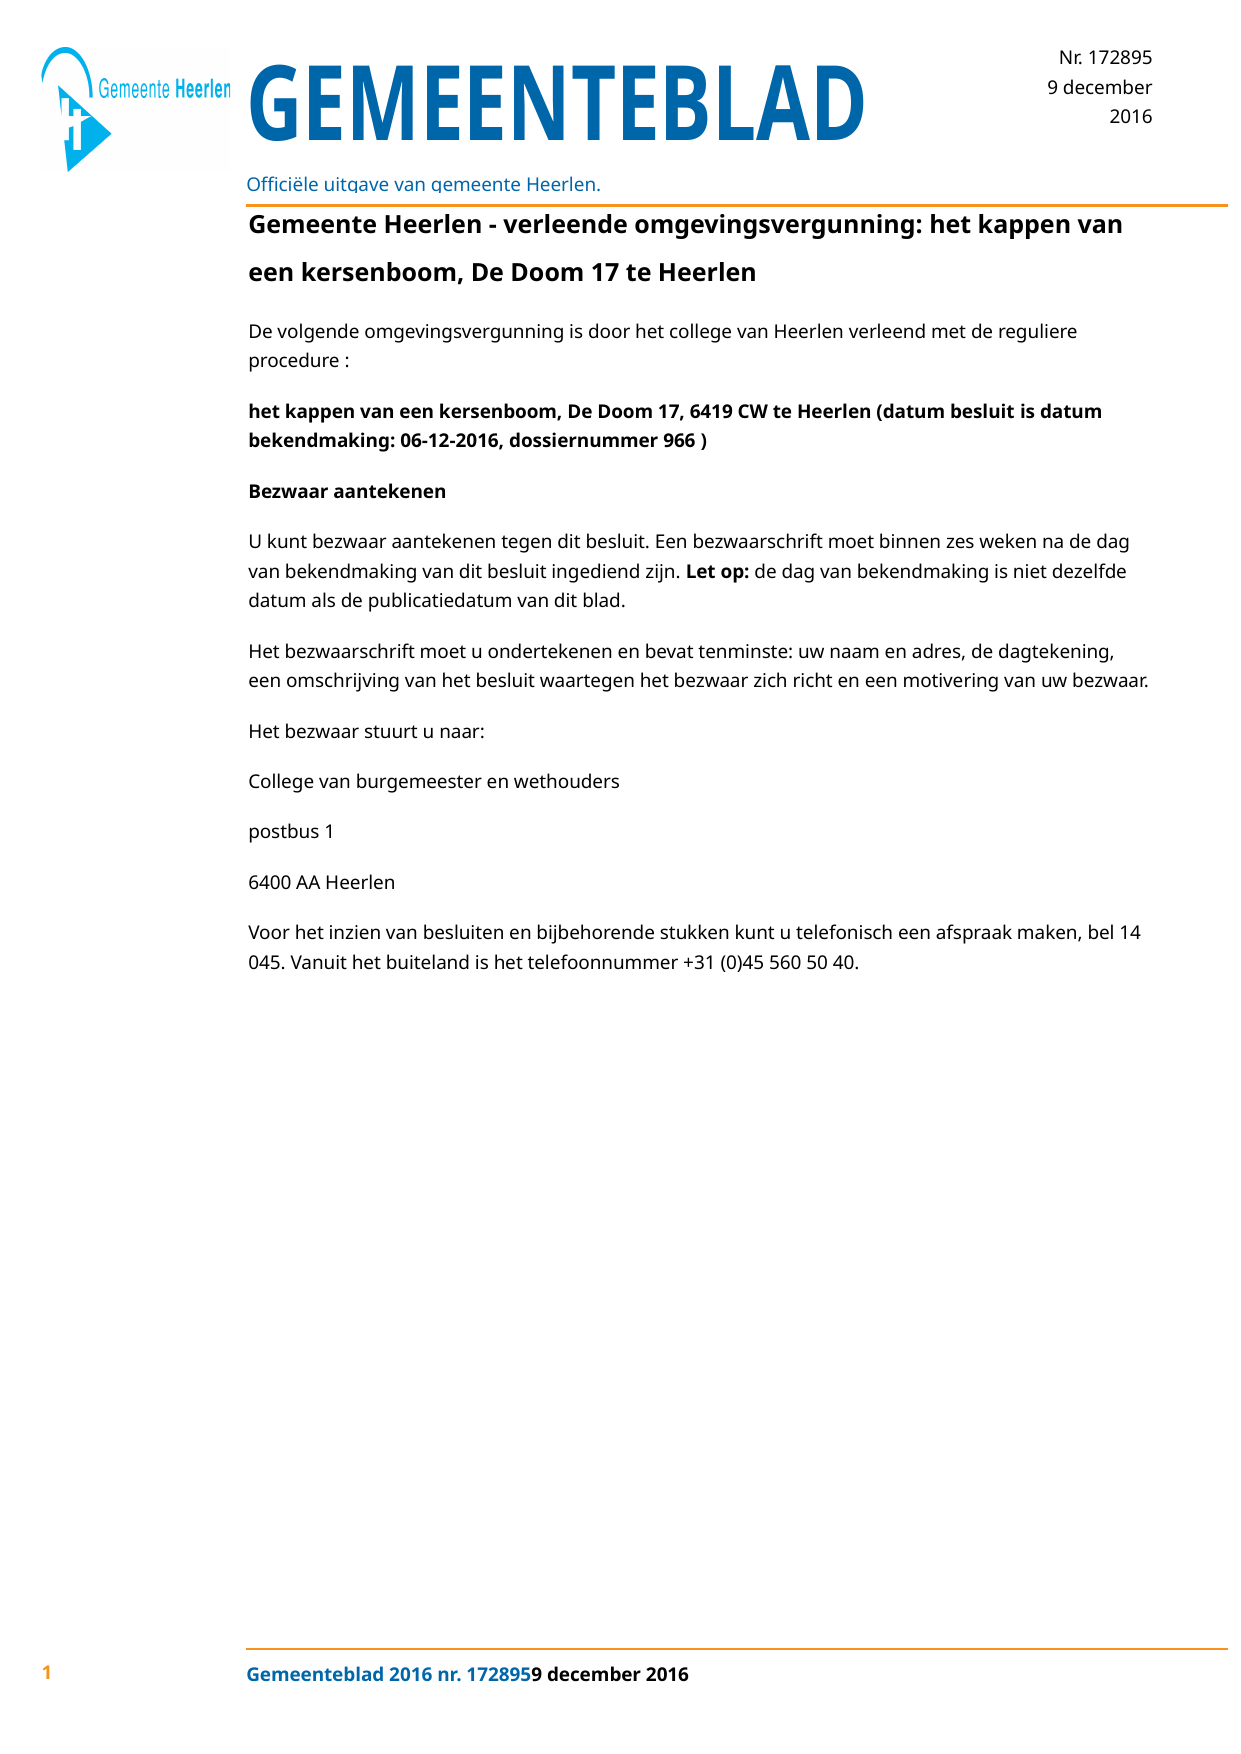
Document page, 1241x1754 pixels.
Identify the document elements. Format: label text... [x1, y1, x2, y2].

text U kunt bezwaar aantekenen tegen dit besluit. Een bezwaarschrift moet binnen zes weken na de dag van bekendmaking van dit besluit ingediend zijn. Let op: de dag van bekendmaking is niet dezelfde datum als de publicatiedatum van dit blad. [248, 528, 1152, 613]
text 6400 AA Heerlen [248, 869, 1152, 895]
text College van burgemeester en wethouders [248, 768, 1152, 794]
text Het bezwaarschrift moet u ondertekenen en bevat tenminste: uw naam en adres, de dagtekening, een omschrijving van het besluit waartegen het bezwaar zich richt en een motivering van uw bezwaar. [248, 638, 1152, 693]
text Bezwaar aantekenen [248, 478, 1152, 504]
picture [41, 47, 58, 70]
picture [41, 47, 231, 172]
text Het bezwaar stuurt u naar: [248, 718, 1152, 744]
text het kappen van een kersenboom, De Doom 17, 6419 CW te Heerlen (datum besluit is datum bekendmaking: 06-12-2016, dossiernummer 966 ) [248, 398, 1152, 453]
text Gemeente Heerlen - verleende omgevingsvergunning: het kappen van een kersenboom, De Doom 17 te Heerlen [248, 207, 1152, 288]
text De volgende omgevingsvergunning is door het college van Heerlen verleend met de reguliere procedure : [248, 318, 1152, 373]
text postbus 1 [248, 819, 1152, 844]
text Voor het inzien van besluiten en bijbehorende stukken kunt u telefonisch een afspraak maken, bel 14 045. Vanuit het buiteland is het telefoonnummer +31 (0)45 560 50 40. [248, 919, 1152, 975]
